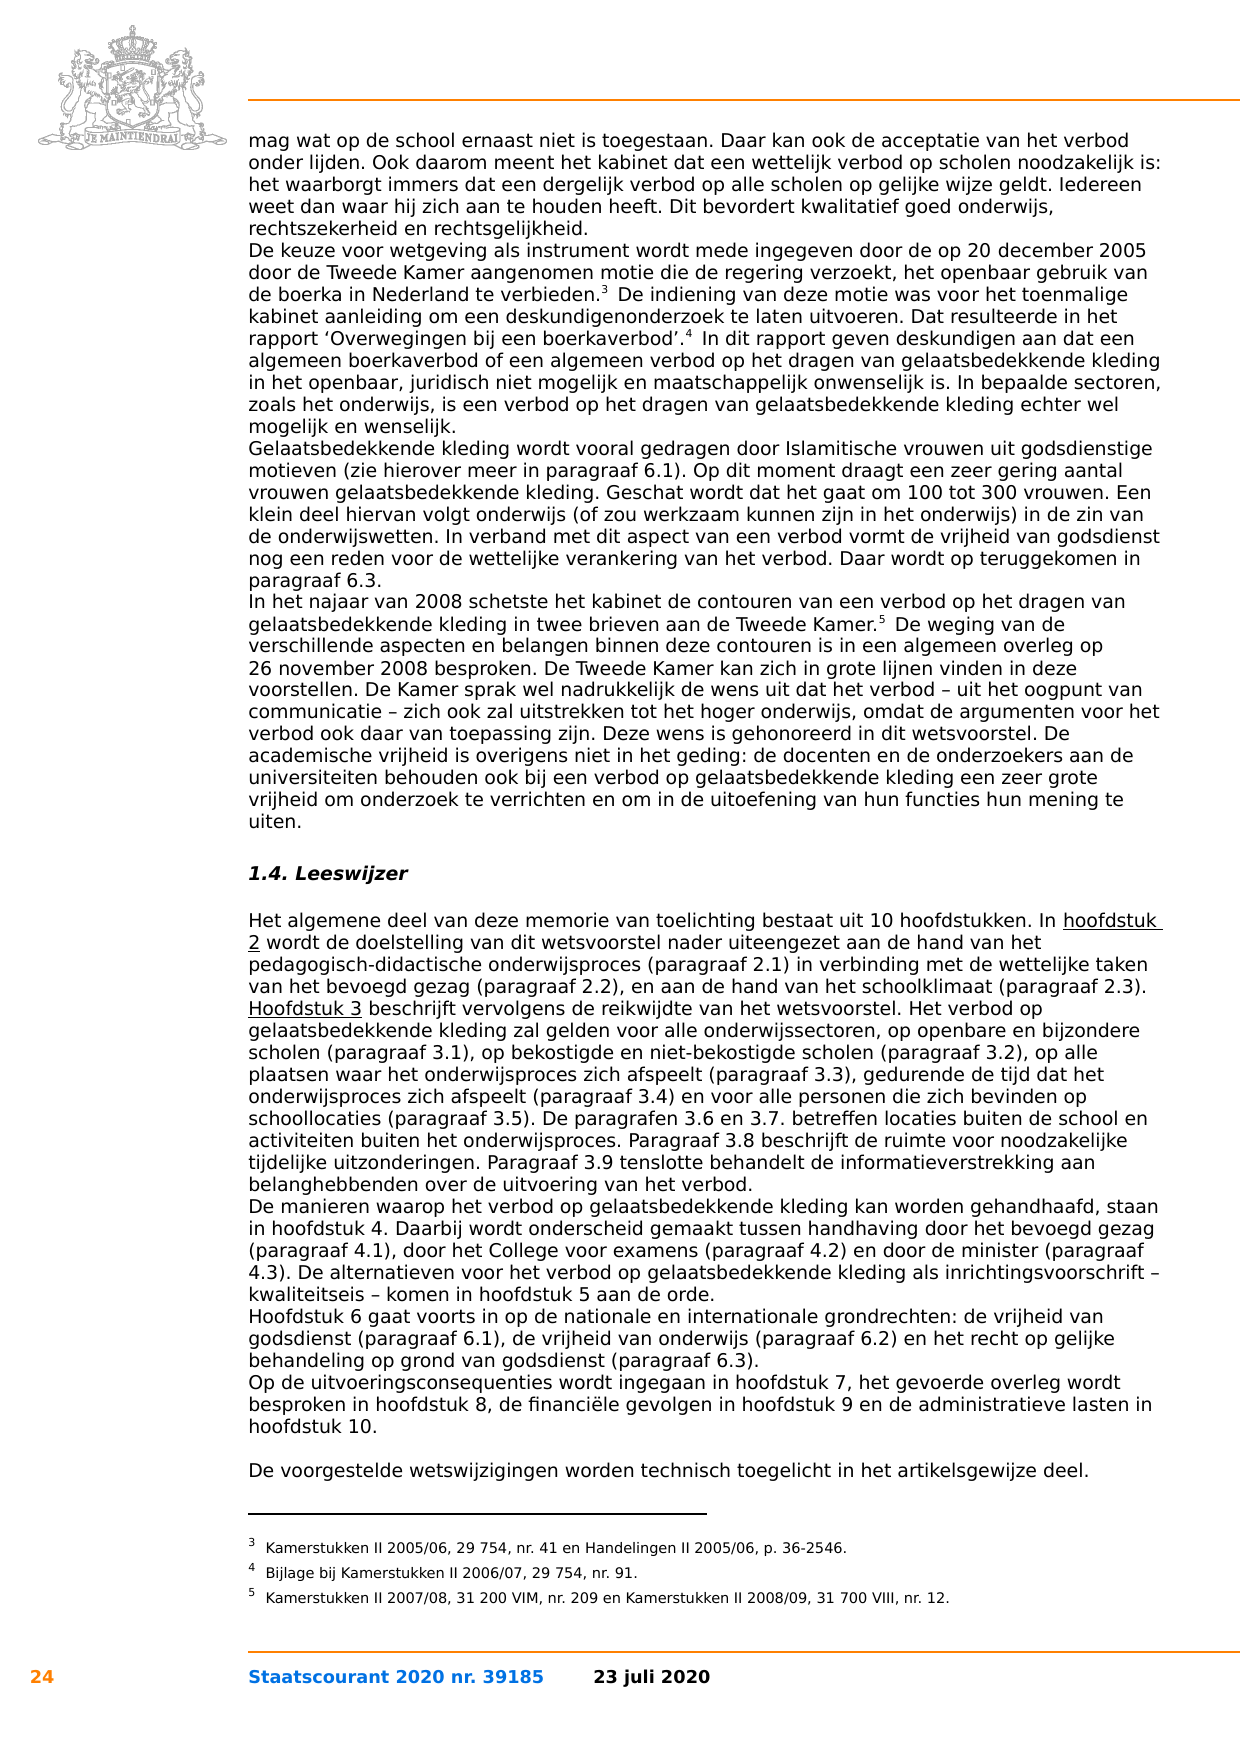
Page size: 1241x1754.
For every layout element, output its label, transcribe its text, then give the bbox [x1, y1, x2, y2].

text De manieren waarop het verbod op gelaatsbedekkende kleding kan worden gehandhaafd, staan in hoofdstuk 4. Daarbij wordt onderscheid gemaakt tussen handhaving door het bevoegd gezag (paragraaf 4.1), door het College voor examens (paragraaf 4.2) en door de minister (paragraaf 4.3). De alternatieven voor het verbod op gelaatsbedekkende kleding als inrichtingsvoorschrift – kwaliteitseis – komen in hoofdstuk 5 aan de orde. [248, 1196, 1163, 1306]
text Kamerstukken II 2007/08, 31 200 VIM, nr. 209 en Kamerstukken II 2008/09, 31 700 VIII, nr. 12. [248, 1586, 1163, 1608]
picture [38, 25, 227, 150]
text Kamerstukken II 2005/06, 29 754, nr. 41 en Handelingen II 2005/06, p. 36-2546. [248, 1536, 1163, 1558]
text mag wat op de school ernaast niet is toegestaan. Daar kan ook de acceptatie van het verbod onder lijden. Ook daarom meent het kabinet dat een wettelijk verbod op scholen noodzakelijk is: het waarborgt immers dat een dergelijk verbod op alle scholen op gelijke wijze geldt. Iedereen weet dan waar hij zich aan te houden heeft. Dit bevordert kwalitatief goed onderwijs, rechtszekerheid en rechtsgelijkheid. [248, 130, 1163, 240]
text Op de uitvoeringsconsequenties wordt ingegaan in hoofdstuk 7, het gevoerde overleg wordt besproken in hoofdstuk 8, de financiële gevolgen in hoofdstuk 9 en de administratieve lasten in hoofdstuk 10. [248, 1372, 1163, 1438]
text Hoofdstuk 6 gaat voorts in op de nationale en internationale grondrechten: de vrijheid van godsdienst (paragraaf 6.1), de vrijheid van onderwijs (paragraaf 6.2) en het recht op gelijke behandeling op grond van godsdienst (paragraaf 6.3). [248, 1306, 1163, 1372]
text De voorgestelde wetswijzigingen worden technisch toegelicht in het artikelsgewijze deel. [248, 1459, 1163, 1482]
text Het algemene deel van deze memorie van toelichting bestaat uit 10 hoofdstukken. In hoofdstuk 2 wordt de doelstelling van dit wetsvoorstel nader uiteengezet aan de hand van het pedagogisch-didactische onderwijsproces (paragraaf 2.1) in verbinding met de wettelijke taken van het bevoegd gezag (paragraaf 2.2), en aan de hand van het schoolklimaat (paragraaf 2.3). [248, 910, 1163, 998]
text Gelaatsbedekkende kleding wordt vooral gedragen door Islamitische vrouwen uit godsdienstige motieven (zie hierover meer in paragraaf 6.1). Op dit moment draagt een zeer gering aantal vrouwen gelaatsbedekkende kleding. Geschat wordt dat het gaat om 100 tot 300 vrouwen. Een klein deel hiervan volgt onderwijs (of zou werkzaam kunnen zijn in het onderwijs) in de zin van de onderwijswetten. In verband met dit aspect van een verbod vormt de vrijheid van godsdienst nog een reden voor de wettelijke verankering van het verbod. Daar wordt op teruggekomen in paragraaf 6.3. [248, 438, 1163, 591]
text Hoofdstuk 3 beschrijft vervolgens de reikwijdte van het wetsvoorstel. Het verbod op gelaatsbedekkende kleding zal gelden voor alle onderwijssectoren, op openbare en bijzondere scholen (paragraaf 3.1), op bekostigde en niet-bekostigde scholen (paragraaf 3.2), op alle plaatsen waar het onderwijsproces zich afspeelt (paragraaf 3.3), gedurende de tijd dat het onderwijsproces zich afspeelt (paragraaf 3.4) en voor alle personen die zich bevinden op schoollocaties (paragraaf 3.5). De paragrafen 3.6 en 3.7. betreffen locaties buiten de school en activiteiten buiten het onderwijsproces. Paragraaf 3.8 beschrijft de ruimte voor noodzakelijke tijdelijke uitzonderingen. Paragraaf 3.9 tenslotte behandelt de informatieverstrekking aan belanghebbenden over de uitvoering van het verbod. [248, 998, 1163, 1196]
text In het najaar van 2008 schetste het kabinet de contouren van een verbod op het dragen van gelaatsbedekkende kleding in twee brieven aan de Tweede Kamer. De weging van de verschillende aspecten en belangen binnen deze contouren is in een algemeen overleg op 26 november 2008 besproken. De Tweede Kamer kan zich in grote lijnen vinden in deze voorstellen. De Kamer sprak wel nadrukkelijk de wens uit dat het verbod – uit het oogpunt van communicatie – zich ook zal uitstrekken tot het hoger onderwijs, omdat de argumenten voor het verbod ook daar van toepassing zijn. Deze wens is gehonoreerd in dit wetsvoorstel. De academische vrijheid is overigens niet in het geding: de docenten en de onderzoekers aan de universiteiten behouden ook bij een verbod op gelaatsbedekkende kleding een zeer grote vrijheid om onderzoek te verrichten en om in de uitoefening van hun functies hun mening te uiten. [248, 591, 1163, 833]
subtitle 1.4. Leeswijzer [248, 863, 1163, 885]
text De keuze voor wetgeving als instrument wordt mede ingegeven door de op 20 december 2005 door de Tweede Kamer aangenomen motie die de regering verzoekt, het openbaar gebruik van de boerka in Nederland te verbieden. De indiening van deze motie was voor het toenmalige kabinet aanleiding om een deskundigenonderzoek te laten uitvoeren. Dat resulteerde in het rapport ‘Overwegingen bij een boerkaverbod’. In dit rapport geven deskundigen aan dat een algemeen boerkaverbod of een algemeen verbod op het dragen van gelaatsbedekkende kleding in het openbaar, juridisch niet mogelijk en maatschappelijk onwenselijk is. In bepaalde sectoren, zoals het onderwijs, is een verbod op het dragen van gelaatsbedekkende kleding echter wel mogelijk en wenselijk. [248, 240, 1163, 438]
text Bijlage bij Kamerstukken II 2006/07, 29 754, nr. 91. [248, 1561, 1163, 1583]
